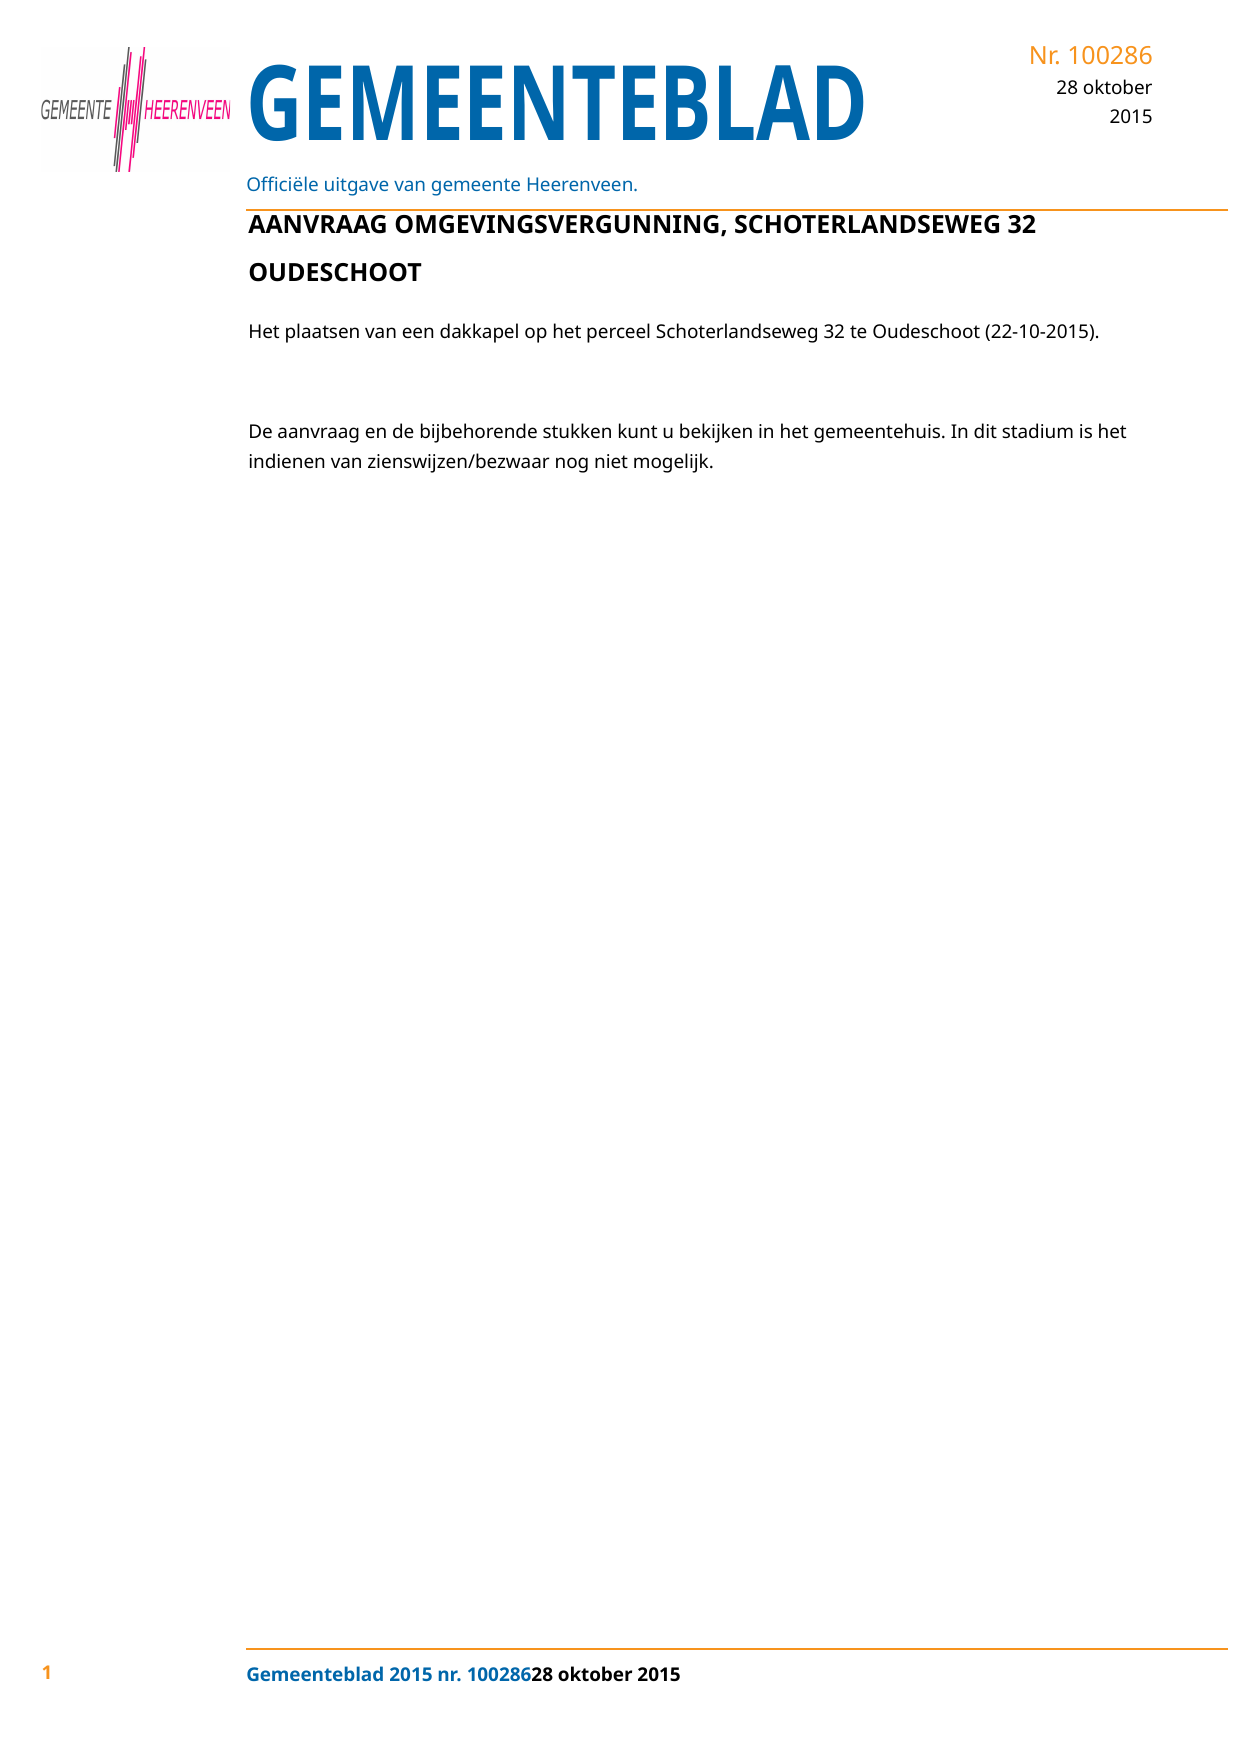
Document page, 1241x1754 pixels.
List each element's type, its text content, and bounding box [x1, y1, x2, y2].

text De aanvraag en de bijbehorende stukken kunt u bekijken in het gemeentehuis. In dit stadium is het indienen van zienswijzen/bezwaar nog niet mogelijk. [248, 419, 1152, 474]
text AANVRAAG OMGEVINGSVERGUNNING, SCHOTERLANDSEWEG 32 OUDESCHOOT [248, 211, 1152, 288]
text Het plaatsen van een dakkapel op het perceel Schoterlandseweg 32 te Oudeschoot (22-10-2015). [248, 318, 1152, 344]
picture [41, 47, 231, 172]
